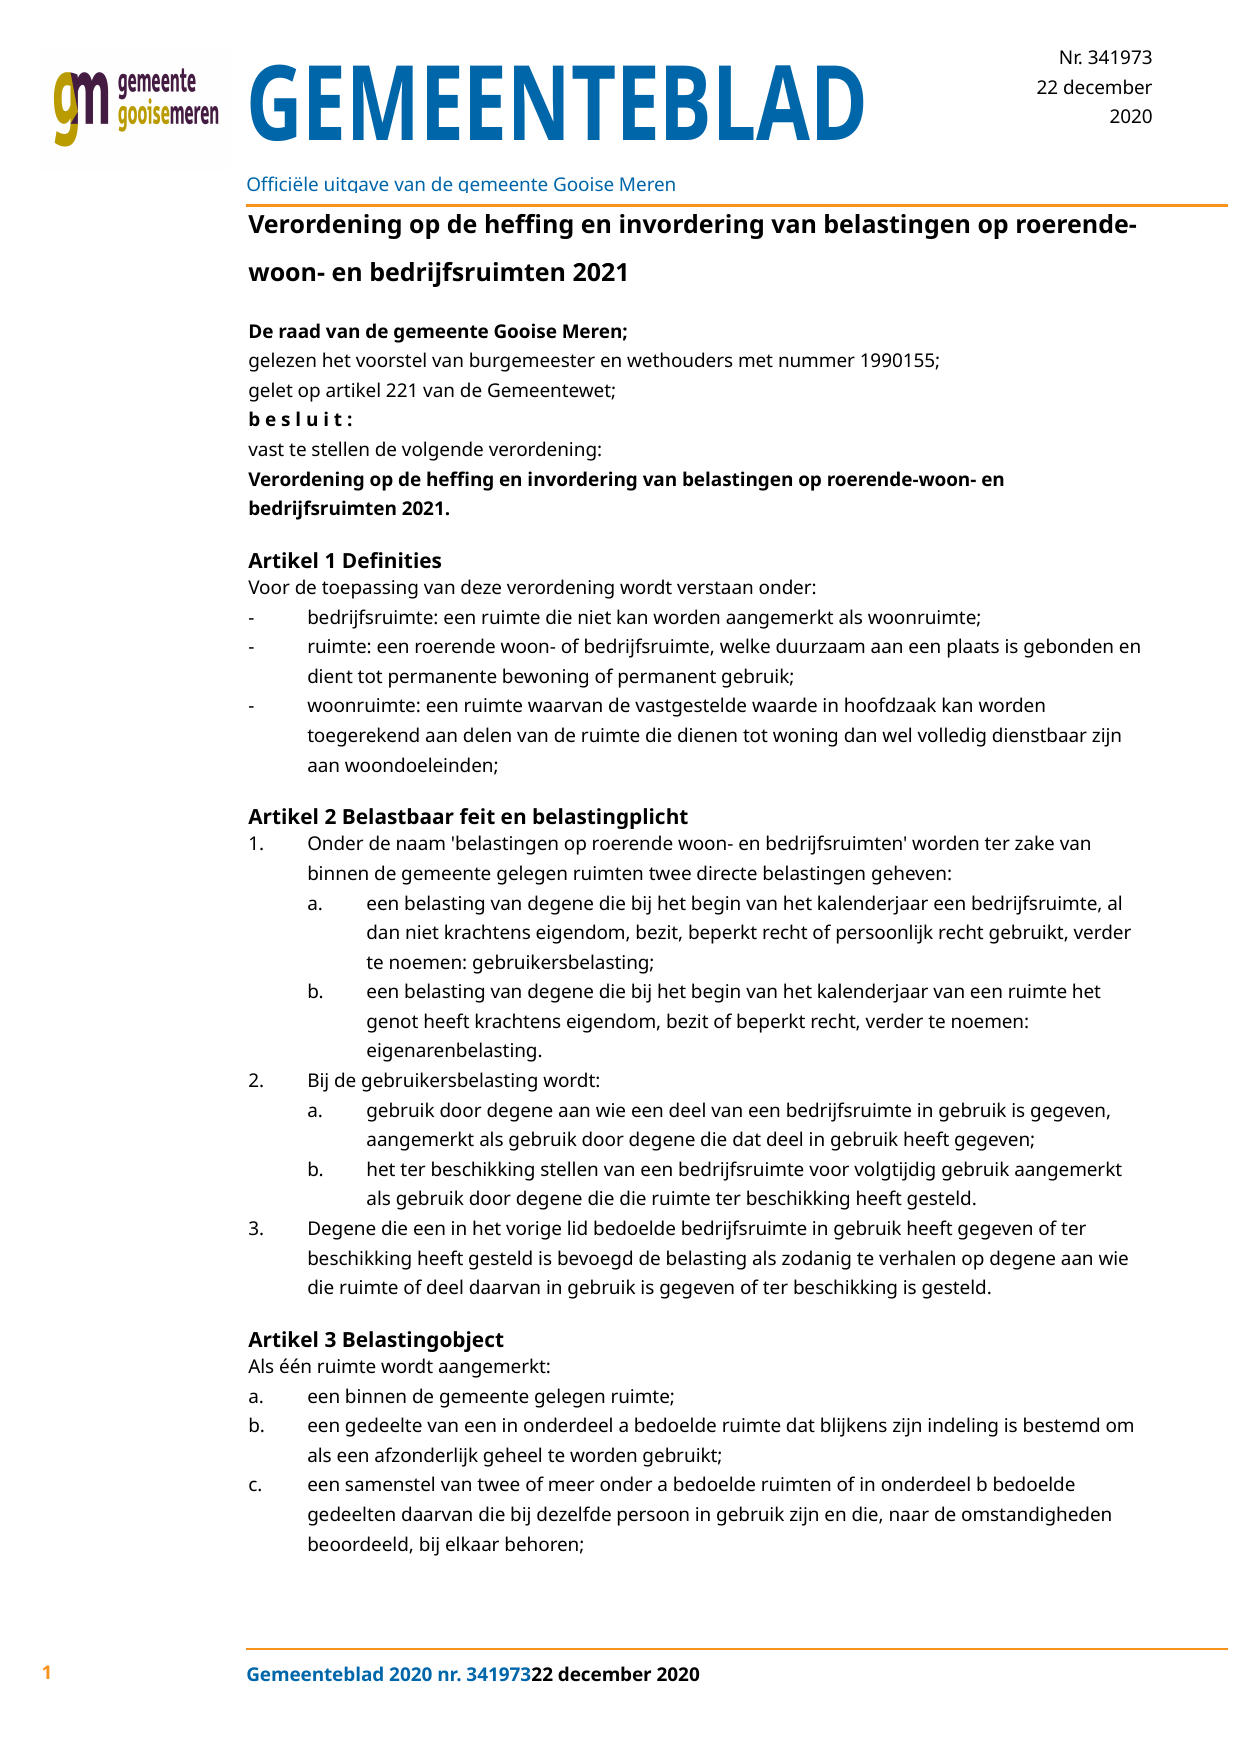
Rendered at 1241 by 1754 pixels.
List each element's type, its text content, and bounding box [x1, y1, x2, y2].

text Verordening op de heffing en invordering van belastingen op roerende-woon- en bedrijfsruimten 2021 [248, 207, 1152, 288]
text Als één ruimte wordt aangemerkt: [248, 1353, 1152, 1379]
text vast te stellen de volgende verordening: [248, 436, 1152, 462]
text gelezen het voorstel van burgemeester en wethouders met nummer 1990155; [248, 347, 1152, 373]
list gebruik door degene aan wie een deel van een bedrijfsruimte in gebruik is gegeven, aangemerkt als gebruik door degene die dat deel in gebruik heeft gegeven; [307, 1097, 1152, 1152]
text Artikel 1 Definities [248, 546, 1152, 574]
list bedrijfsruimte: een ruimte die niet kan worden aangemerkt als woonruimte; [248, 604, 1152, 629]
list het ter beschikking stellen van een bedrijfsruimte voor volgtijdig gebruik aangemerkt als gebruik door degene die die ruimte ter beschikking heeft gesteld. [307, 1156, 1152, 1211]
list Degene die een in het vorige lid bedoelde bedrijfsruimte in gebruik heeft gegeven of ter beschikking heeft gesteld is bevoegd de belasting als zodanig te verhalen op degene aan wie die ruimte of deel daarvan in gebruik is gegeven of ter beschikking is gesteld. [248, 1215, 1152, 1300]
list Bij de gebruikersbelasting wordt: [248, 1067, 1152, 1093]
text Artikel 2 Belastbaar feit en belastingplicht [248, 802, 1152, 831]
text b e s l u i t : [248, 407, 1152, 432]
picture [41, 47, 231, 172]
text Artikel 3 Belastingobject [248, 1325, 1152, 1353]
list woonruimte: een ruimte waarvan de vastgestelde waarde in hoofdzaak kan worden toegerekend aan delen van de ruimte die dienen tot woning dan wel volledig dienstbaar zijn aan woondoeleinden; [248, 693, 1152, 777]
list een belasting van degene die bij het begin van het kalenderjaar van een ruimte het genot heeft krachtens eigendom, bezit of beperkt recht, verder te noemen: eigenarenbelasting. [307, 978, 1152, 1063]
list een samenstel van twee of meer onder a bedoelde ruimten of in onderdeel b bedoelde gedeelten daarvan die bij dezelfde persoon in gebruik zijn en die, naar de omstandigheden beoordeeld, bij elkaar behoren; [248, 1472, 1152, 1556]
text Voor de toepassing van deze verordening wordt verstaan onder: [248, 574, 1152, 600]
list een binnen de gemeente gelegen ruimte; [248, 1383, 1152, 1408]
text De raad van de gemeente Gooise Meren; [248, 318, 1152, 344]
text Verordening op de heffing en invordering van belastingen op roerende-woon- en bedrijfsruimten 2021. [248, 466, 1152, 521]
list ruimte: een roerende woon- of bedrijfsruimte, welke duurzaam aan een plaats is gebonden en dient tot permanente bewoning of permanent gebruik; [248, 633, 1152, 689]
list Onder de naam 'belastingen op roerende woon- en bedrijfsruimten' worden ter zake van binnen de gemeente gelegen ruimten twee directe belastingen geheven: [248, 831, 1152, 886]
text gelet op artikel 221 van de Gemeentewet; [248, 377, 1152, 403]
list een gedeelte van een in onderdeel a bedoelde ruimte dat blijkens zijn indeling is bestemd om als een afzonderlijk geheel te worden gebruikt; [248, 1412, 1152, 1468]
list een belasting van degene die bij het begin van het kalenderjaar een bedrijfsruimte, al dan niet krachtens eigendom, bezit, beperkt recht of persoonlijk recht gebruikt, verder te noemen: gebruikersbelasting; [307, 890, 1152, 975]
